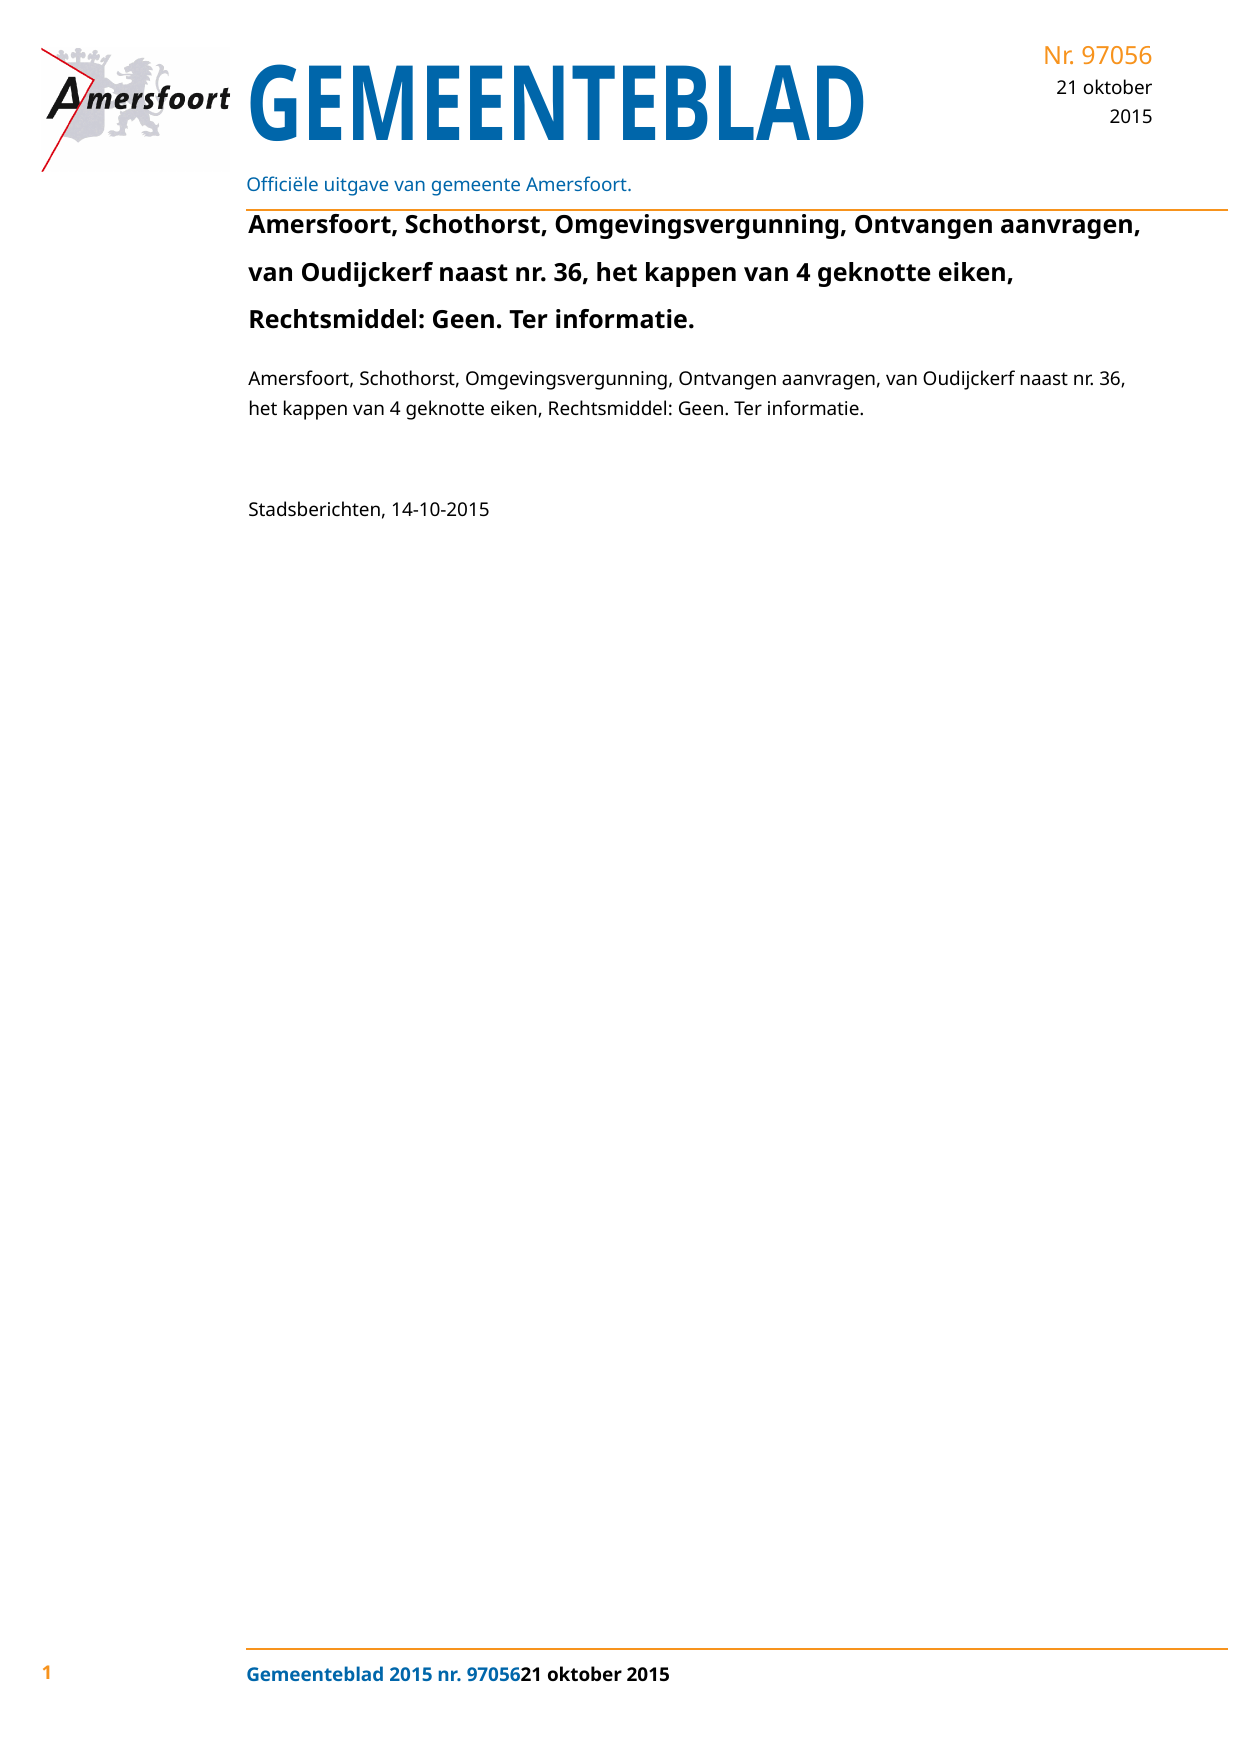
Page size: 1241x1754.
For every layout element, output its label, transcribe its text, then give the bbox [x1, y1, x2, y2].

picture [41, 47, 231, 172]
text Amersfoort, Schothorst, Omgevingsvergunning, Ontvangen aanvragen, van Oudijckerf naast nr. 36, het kappen van 4 geknotte eiken, Rechtsmiddel: Geen. Ter informatie. [248, 211, 1152, 336]
text Stadsberichten, 14-10-2015 [248, 496, 1152, 522]
text Amersfoort, Schothorst, Omgevingsvergunning, Ontvangen aanvragen, van Oudijckerf naast nr. 36, het kappen van 4 geknotte eiken, Rechtsmiddel: Geen. Ter informatie. [248, 366, 1152, 421]
